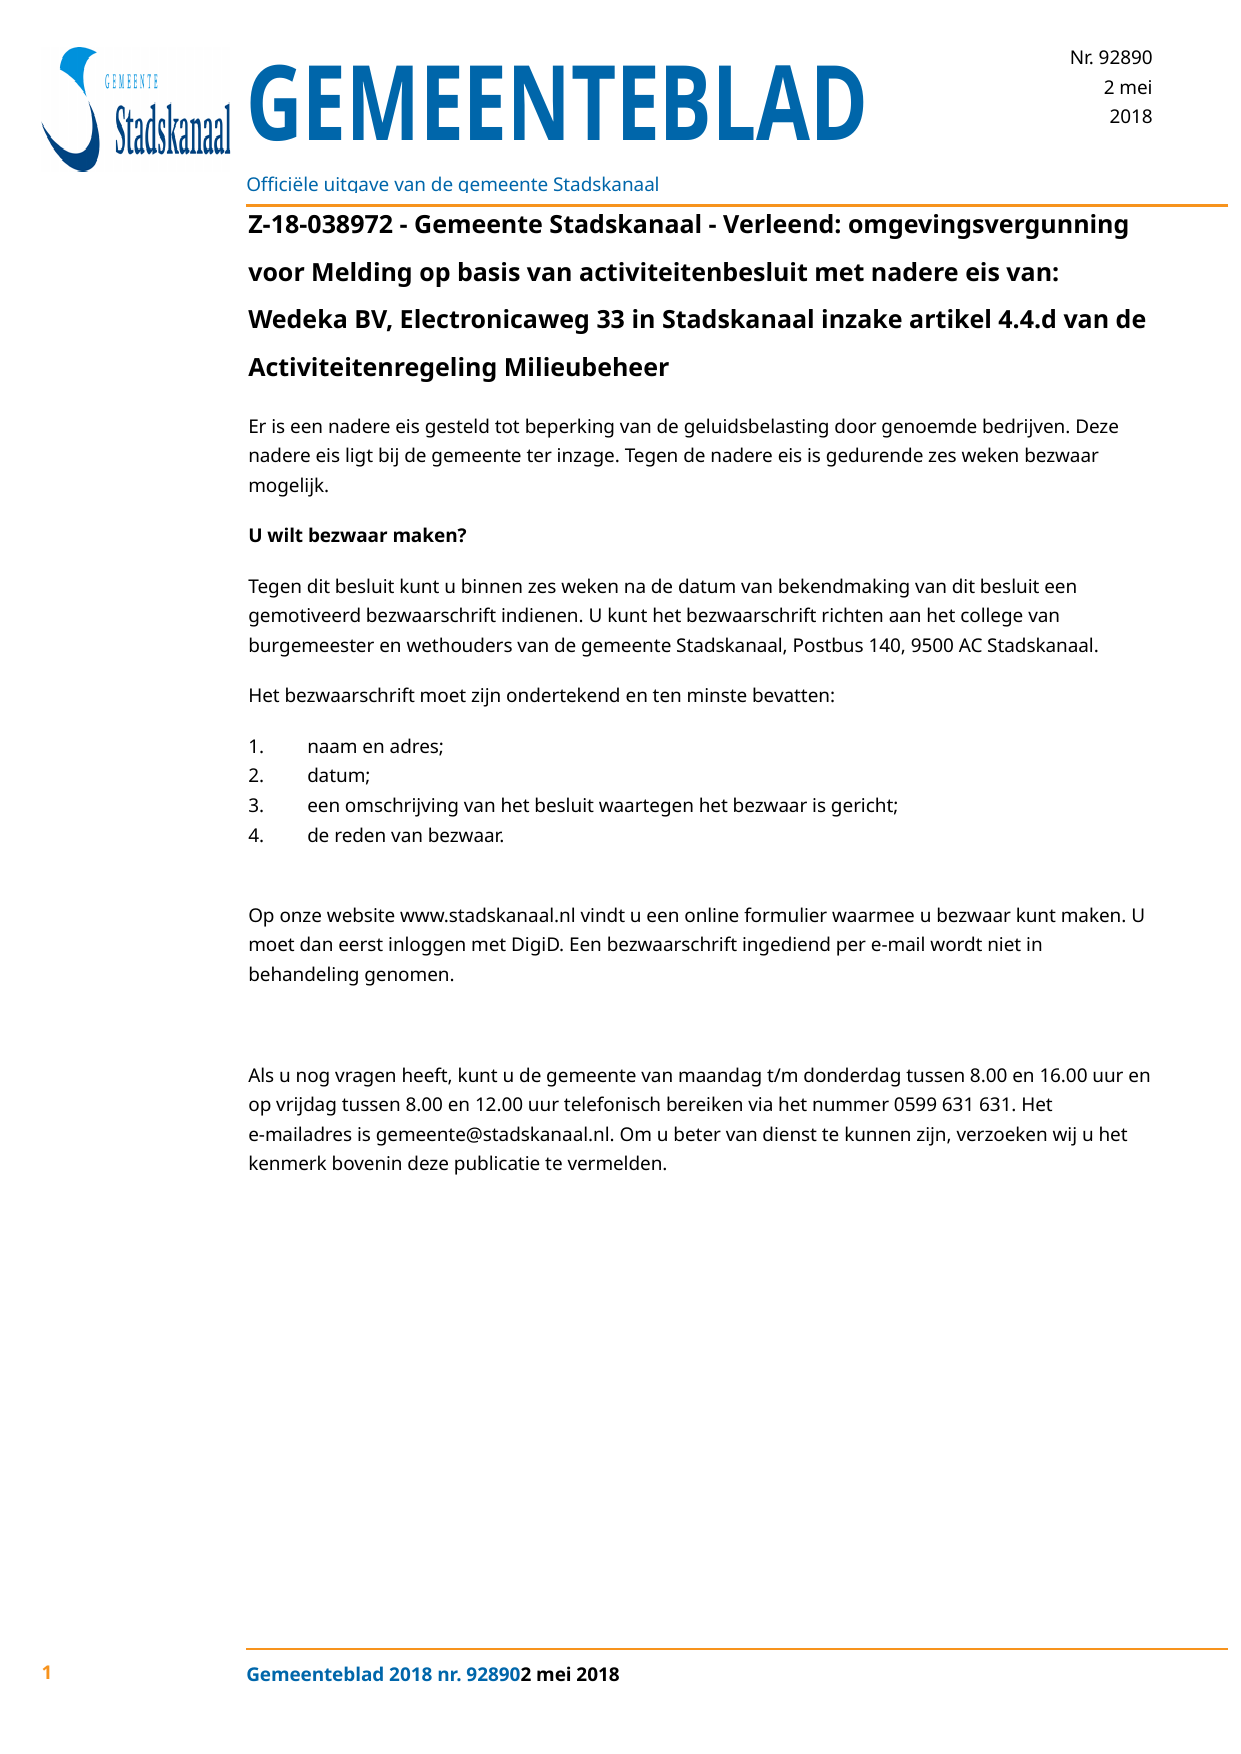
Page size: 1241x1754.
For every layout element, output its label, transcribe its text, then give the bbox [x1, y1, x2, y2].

text Het bezwaarschrift moet zijn ondertekend en ten minste bevatten: [248, 683, 1152, 708]
text Z-18-038972 - Gemeente Stadskanaal - Verleend: omgevingsvergunning voor Melding op basis van activiteitenbesluit met nadere eis van: Wedeka BV, Electronicaweg 33 in Stadskanaal inzake artikel 4.4.d van de Activiteitenregeling Milieubeheer [248, 207, 1152, 384]
text Tegen dit besluit kunt u binnen zes weken na de datum van bekendmaking van dit besluit een gemotiveerd bezwaarschrift indienen. U kunt het bezwaarschrift richten aan het college van burgemeester en wethouders van de gemeente Stadskanaal, Postbus 140, 9500 AC Stadskanaal. [248, 573, 1152, 658]
list de reden van bezwaar. [248, 822, 1152, 848]
list datum; [248, 763, 1152, 788]
list naam en adres; [248, 733, 1152, 759]
text Als u nog vragen heeft, kunt u de gemeente van maandag t/m donderdag tussen 8.00 en 16.00 uur en op vrijdag tussen 8.00 en 12.00 uur telefonisch bereiken via het nummer 0599 631 631. Het e‑mailadres is gemeente@stadskanaal.nl. Om u beter van dienst te kunnen zijn, verzoeken wij u het kenmerk bovenin deze publicatie te vermelden. [248, 1062, 1152, 1176]
text Er is een nadere eis gesteld tot beperking van de geluidsbelasting door genoemde bedrijven. Deze nadere eis ligt bij de gemeente ter inzage. Tegen de nadere eis is gedurende zes weken bezwaar mogelijk. [248, 413, 1152, 498]
picture [41, 47, 231, 172]
list een omschrijving van het besluit waartegen het bezwaar is gericht; [248, 792, 1152, 818]
text U wilt bezwaar maken? [248, 523, 1152, 548]
text Op onze website www.stadskanaal.nl vindt u een online formulier waarmee u bezwaar kunt maken. U moet dan eerst inloggen met DigiD. Een bezwaarschrift ingediend per e-mail wordt niet in behandeling genomen. [248, 902, 1152, 987]
